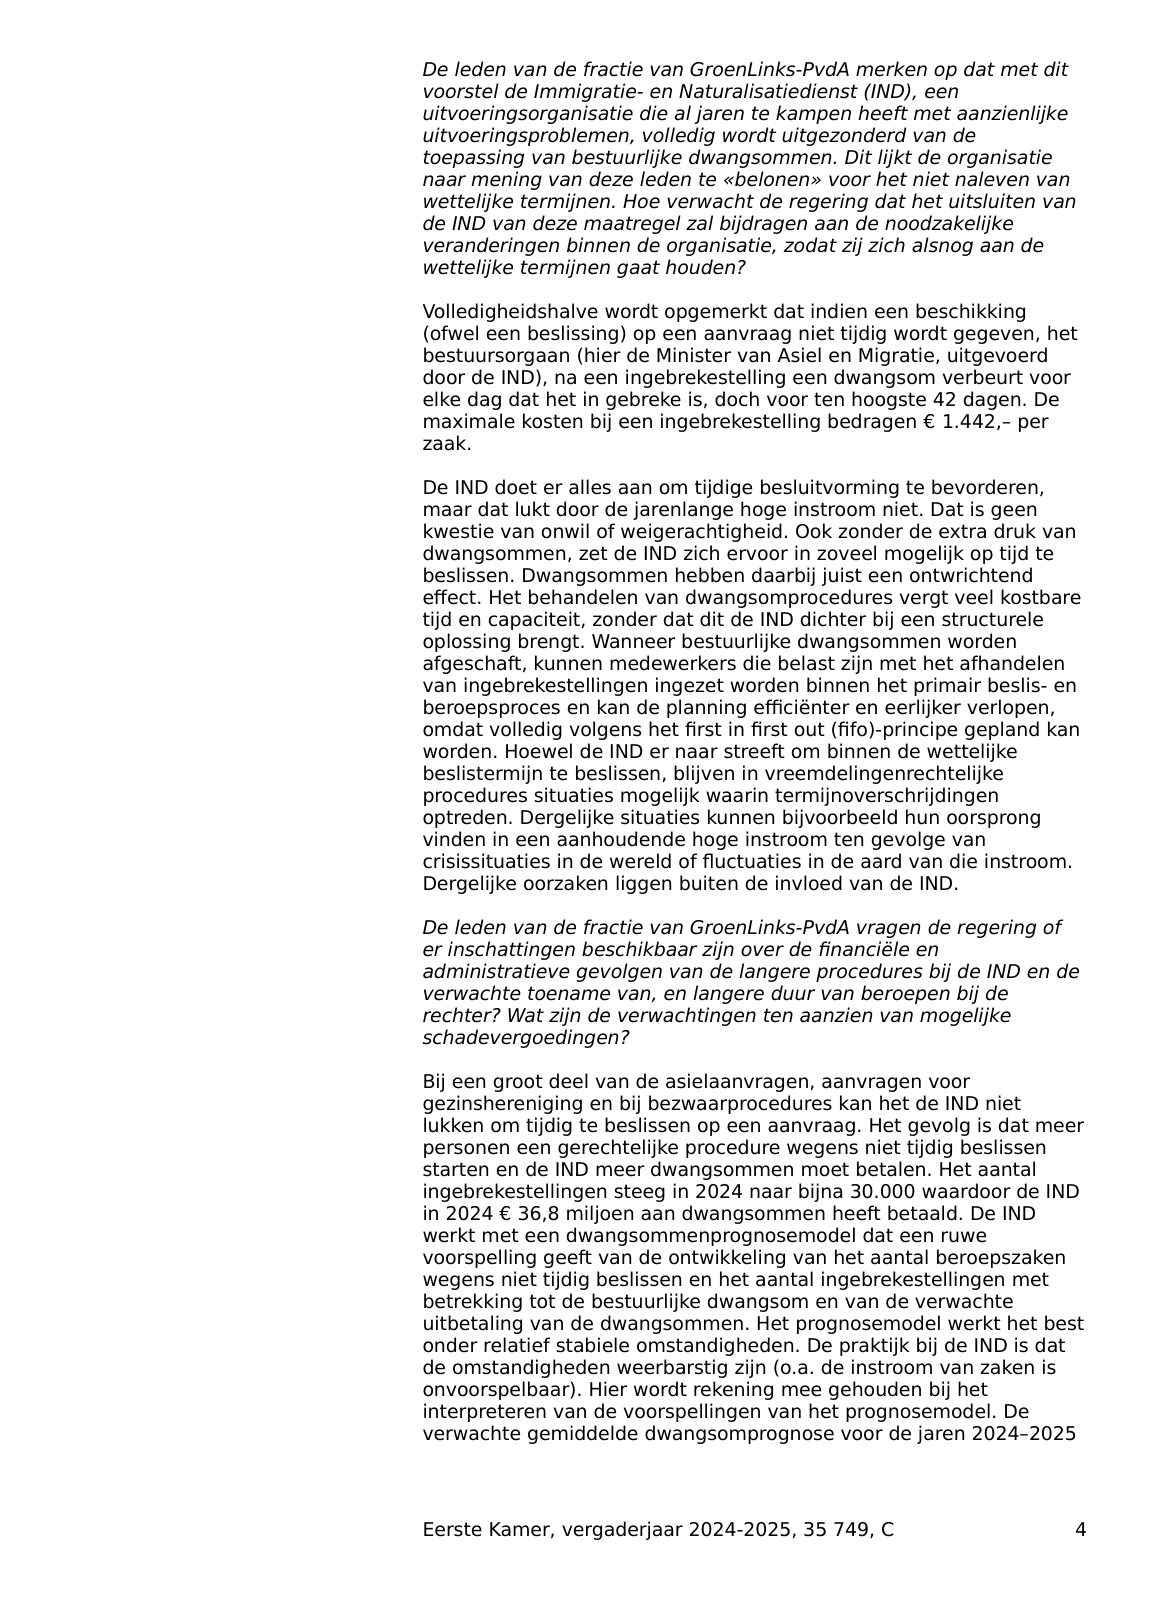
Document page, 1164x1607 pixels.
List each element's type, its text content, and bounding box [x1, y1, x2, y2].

text De IND doet er alles aan om tijdige besluitvorming te bevorderen, maar dat lukt door de jarenlange hoge instroom niet. Dat is geen kwestie van onwil of weigerachtigheid. Ook zonder de extra druk van dwangsommen, zet de IND zich ervoor in zoveel mogelijk op tijd te beslissen. Dwangsommen hebben daarbij juist een ontwrichtend effect. Het behandelen van dwangsomprocedures vergt veel kostbare tijd en capaciteit, zonder dat dit de IND dichter bij een structurele oplossing brengt. Wanneer bestuurlijke dwangsommen worden afgeschaft, kunnen medewerkers die belast zijn met het afhandelen van ingebrekestellingen ingezet worden binnen het primair beslis- en beroepsproces en kan de planning efficiënter en eerlijker verlopen, omdat volledig volgens het first in first out (fifo)-principe gepland kan worden. Hoewel de IND er naar streeft om binnen de wettelijke beslistermijn te beslissen, blijven in vreemdelingenrechtelijke procedures situaties mogelijk waarin termijnoverschrijdingen optreden. Dergelijke situaties kunnen bijvoorbeeld hun oorsprong vinden in een aanhoudende hoge instroom ten gevolge van crisissituaties in de wereld of fluctuaties in de aard van die instroom. Dergelijke oorzaken liggen buiten de invloed van de IND. [422, 477, 1087, 895]
text De leden van de fractie van GroenLinks-PvdA merken op dat met dit voorstel de Immigratie- en Naturalisatiedienst (IND), een uitvoeringsorganisatie die al jaren te kampen heeft met aanzienlijke uitvoeringsproblemen, volledig wordt uitgezonderd van de toepassing van bestuurlijke dwangsommen. Dit lijkt de organisatie naar mening van deze leden te «belonen» voor het niet naleven van wettelijke termijnen. Hoe verwacht de regering dat het uitsluiten van de IND van deze maatregel zal bijdragen aan de noodzakelijke veranderingen binnen de organisatie, zodat zij zich alsnog aan de wettelijke termijnen gaat houden? [422, 59, 1087, 279]
text Volledigheidshalve wordt opgemerkt dat indien een beschikking (ofwel een beslissing) op een aanvraag niet tijdig wordt gegeven, het bestuursorgaan (hier de Minister van Asiel en Migratie, uitgevoerd door de IND), na een ingebrekestelling een dwangsom verbeurt voor elke dag dat het in gebreke is, doch voor ten hoogste 42 dagen. De maximale kosten bij een ingebrekestelling bedragen € 1.442,– per zaak. [422, 301, 1087, 455]
text De leden van de fractie van GroenLinks-PvdA vragen de regering of er inschattingen beschikbaar zijn over de financiële en administratieve gevolgen van de langere procedures bij de IND en de verwachte toename van, en langere duur van beroepen bij de rechter? Wat zijn de verwachtingen ten aanzien van mogelijke schadevergoedingen? [422, 917, 1087, 1049]
text Bij een groot deel van de asielaanvragen, aanvragen voor gezinshereniging en bij bezwaarprocedures kan het de IND niet lukken om tijdig te beslissen op een aanvraag. Het gevolg is dat meer personen een gerechtelijke procedure wegens niet tijdig beslissen starten en de IND meer dwangsommen moet betalen. Het aantal ingebrekestellingen steeg in 2024 naar bijna 30.000 waardoor de IND in 2024 € 36,8 miljoen aan dwangsommen heeft betaald. De IND werkt met een dwangsommenprognosemodel dat een ruwe voorspelling geeft van de ontwikkeling van het aantal beroepszaken wegens niet tijdig beslissen en het aantal ingebrekestellingen met betrekking tot de bestuurlijke dwangsom en van de verwachte uitbetaling van de dwangsommen. Het prognosemodel werkt het best onder relatief stabiele omstandigheden. De praktijk bij de IND is dat de omstandigheden weerbarstig zijn (o.a. de instroom van zaken is onvoorspelbaar). Hier wordt rekening mee gehouden bij het interpreteren van de voorspellingen van het prognosemodel. De verwachte gemiddelde dwangsomprognose voor de jaren 2024–2025 [422, 1071, 1087, 1444]
